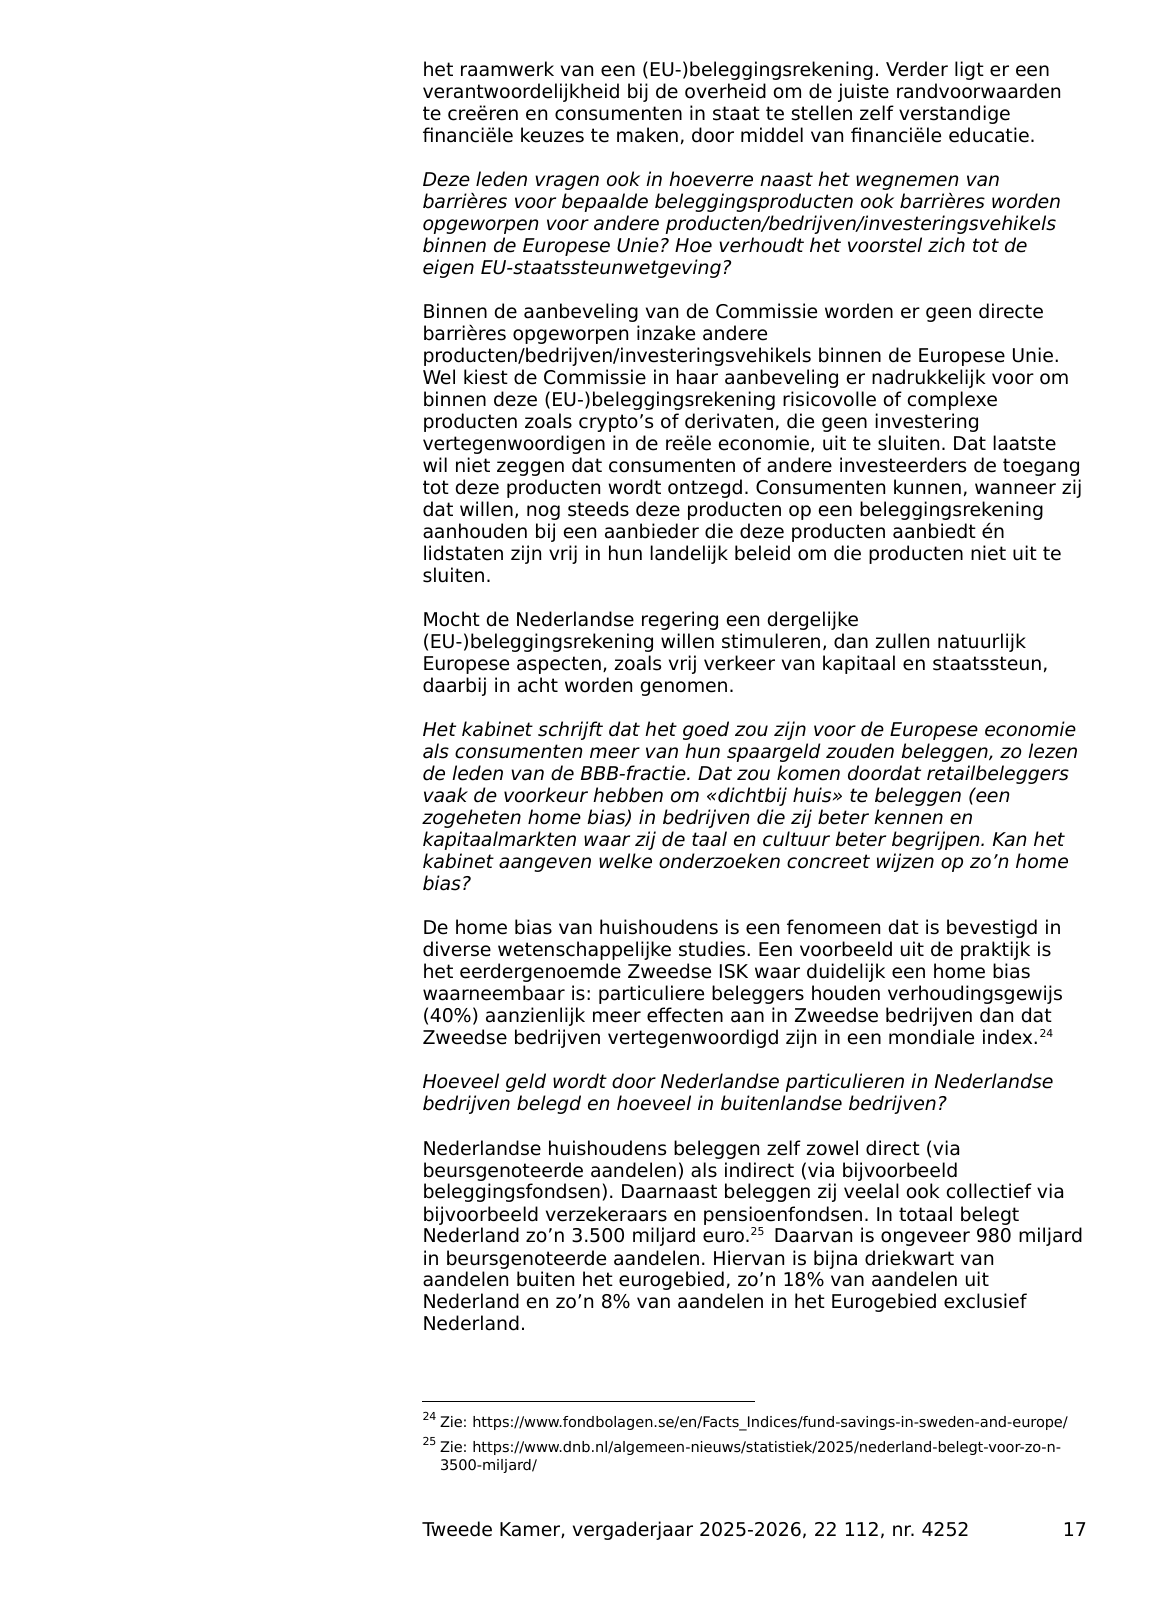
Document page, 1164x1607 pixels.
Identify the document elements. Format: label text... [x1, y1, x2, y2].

text het raamwerk van een (EU-)beleggingsrekening. Verder ligt er een verantwoordelijkheid bij de overheid om de juiste randvoorwaarden te creëren en consumenten in staat te stellen zelf verstandige financiële keuzes te maken, door middel van financiële educatie. [422, 59, 1087, 147]
text Hoeveel geld wordt door Nederlandse particulieren in Nederlandse bedrijven belegd en hoeveel in buitenlandse bedrijven? [422, 1071, 1087, 1115]
text De home bias van huishoudens is een fenomeen dat is bevestigd in diverse wetenschappelijke studies. Een voorbeeld uit de praktijk is het eerdergenoemde Zweedse ISK waar duidelijk een home bias waarneembaar is: particuliere beleggers houden verhoudingsgewijs (40%) aanzienlijk meer effecten aan in Zweedse bedrijven dan dat Zweedse bedrijven vertegenwoordigd zijn in een mondiale index. [422, 917, 1087, 1049]
text Het kabinet schrijft dat het goed zou zijn voor de Europese economie als consumenten meer van hun spaargeld zouden beleggen, zo lezen de leden van de BBB-fractie. Dat zou komen doordat retailbeleggers vaak de voorkeur hebben om «dichtbij huis» te beleggen (een zogeheten home bias) in bedrijven die zij beter kennen en kapitaalmarkten waar zij de taal en cultuur beter begrijpen. Kan het kabinet aangeven welke onderzoeken concreet wijzen op zo’n home bias? [422, 719, 1087, 895]
text Binnen de aanbeveling van de Commissie worden er geen directe barrières opgeworpen inzake andere producten/bedrijven/investeringsvehikels binnen de Europese Unie. Wel kiest de Commissie in haar aanbeveling er nadrukkelijk voor om binnen deze (EU-)beleggingsrekening risicovolle of complexe producten zoals crypto’s of derivaten, die geen investering vertegenwoordigen in de reële economie, uit te sluiten. Dat laatste wil niet zeggen dat consumenten of andere investeerders de toegang tot deze producten wordt ontzegd. Consumenten kunnen, wanneer zij dat willen, nog steeds deze producten op een beleggingsrekening aanhouden bij een aanbieder die deze producten aanbiedt én lidstaten zijn vrij in hun landelijk beleid om die producten niet uit te sluiten. [422, 301, 1087, 587]
text Deze leden vragen ook in hoeverre naast het wegnemen van barrières voor bepaalde beleggingsproducten ook barrières worden opgeworpen voor andere producten/bedrijven/investeringsvehikels binnen de Europese Unie? Hoe verhoudt het voorstel zich tot de eigen EU-staatssteunwetgeving? [422, 169, 1087, 279]
text Mocht de Nederlandse regering een dergelijke (EU-)beleggingsrekening willen stimuleren, dan zullen natuurlijk Europese aspecten, zoals vrij verkeer van kapitaal en staatssteun, daarbij in acht worden genomen. [422, 609, 1087, 697]
text Zie: https://www.dnb.nl/algemeen-nieuws/statistiek/2025/nederland-belegt-voor-zo-n-3500-miljard/ [422, 1435, 1087, 1474]
text Nederlandse huishoudens beleggen zelf zowel direct (via beursgenoteerde aandelen) als indirect (via bijvoorbeeld beleggingsfondsen). Daarnaast beleggen zij veelal ook collectief via bijvoorbeeld verzekeraars en pensioenfondsen. In totaal belegt Nederland zo’n 3.500 miljard euro. Daarvan is ongeveer 980 miljard in beursgenoteerde aandelen. Hiervan is bijna driekwart van aandelen buiten het eurogebied, zo’n 18% van aandelen uit Nederland en zo’n 8% van aandelen in het Eurogebied exclusief Nederland. [422, 1137, 1087, 1335]
text Zie: https://www.fondbolagen.se/en/Facts_Indices/fund-savings-in-sweden-and-europe/ [422, 1410, 1087, 1432]
